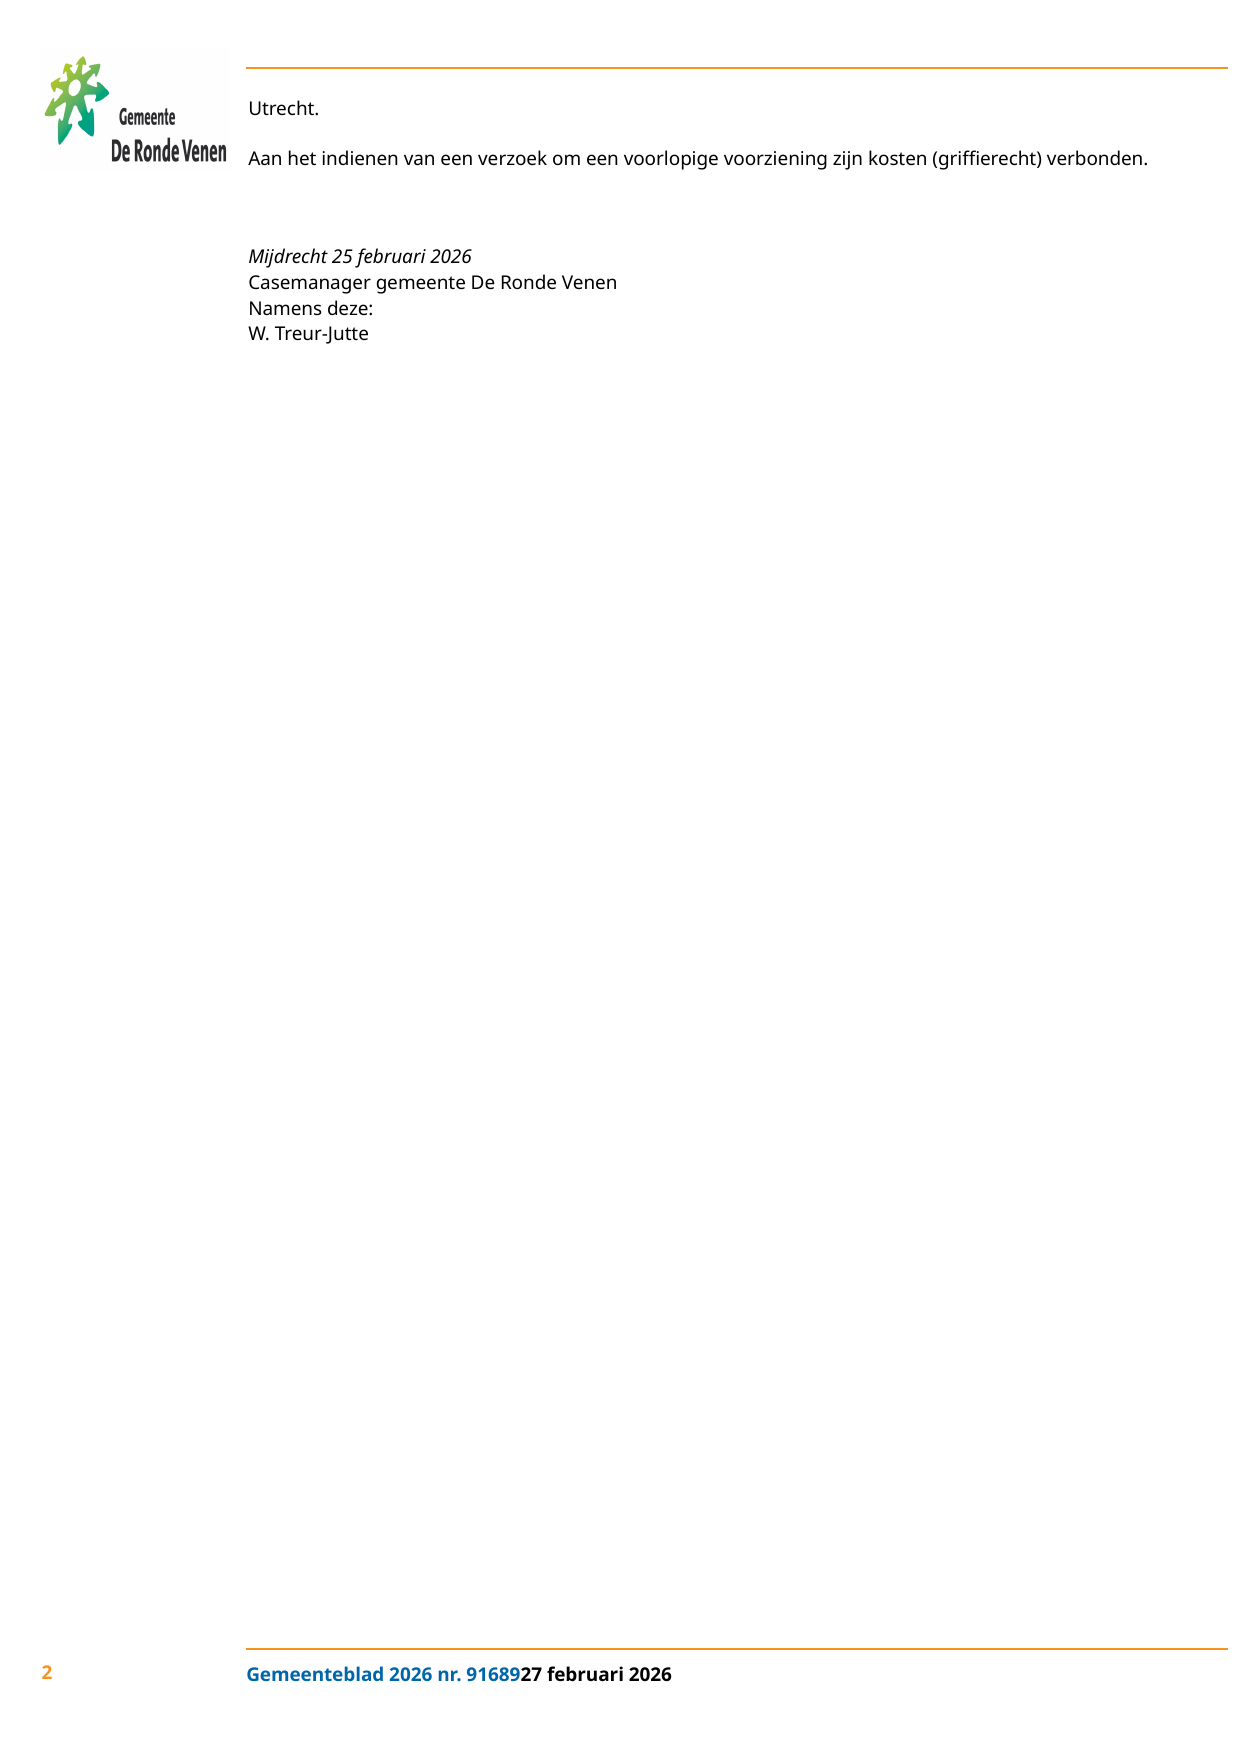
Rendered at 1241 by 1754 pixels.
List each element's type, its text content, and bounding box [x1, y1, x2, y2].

text Utrecht. [248, 95, 1152, 121]
text Aan het indienen van een verzoek om een voorlopige voorziening zijn kosten (griffierecht) verbonden. [248, 145, 1152, 171]
picture [41, 47, 231, 172]
text W. Treur-Jutte [248, 321, 1152, 346]
text Mijdrecht 25 februari 2026 [248, 243, 1152, 269]
text Namens deze: [248, 295, 1152, 321]
text Casemanager gemeente De Ronde Venen [248, 269, 1152, 295]
